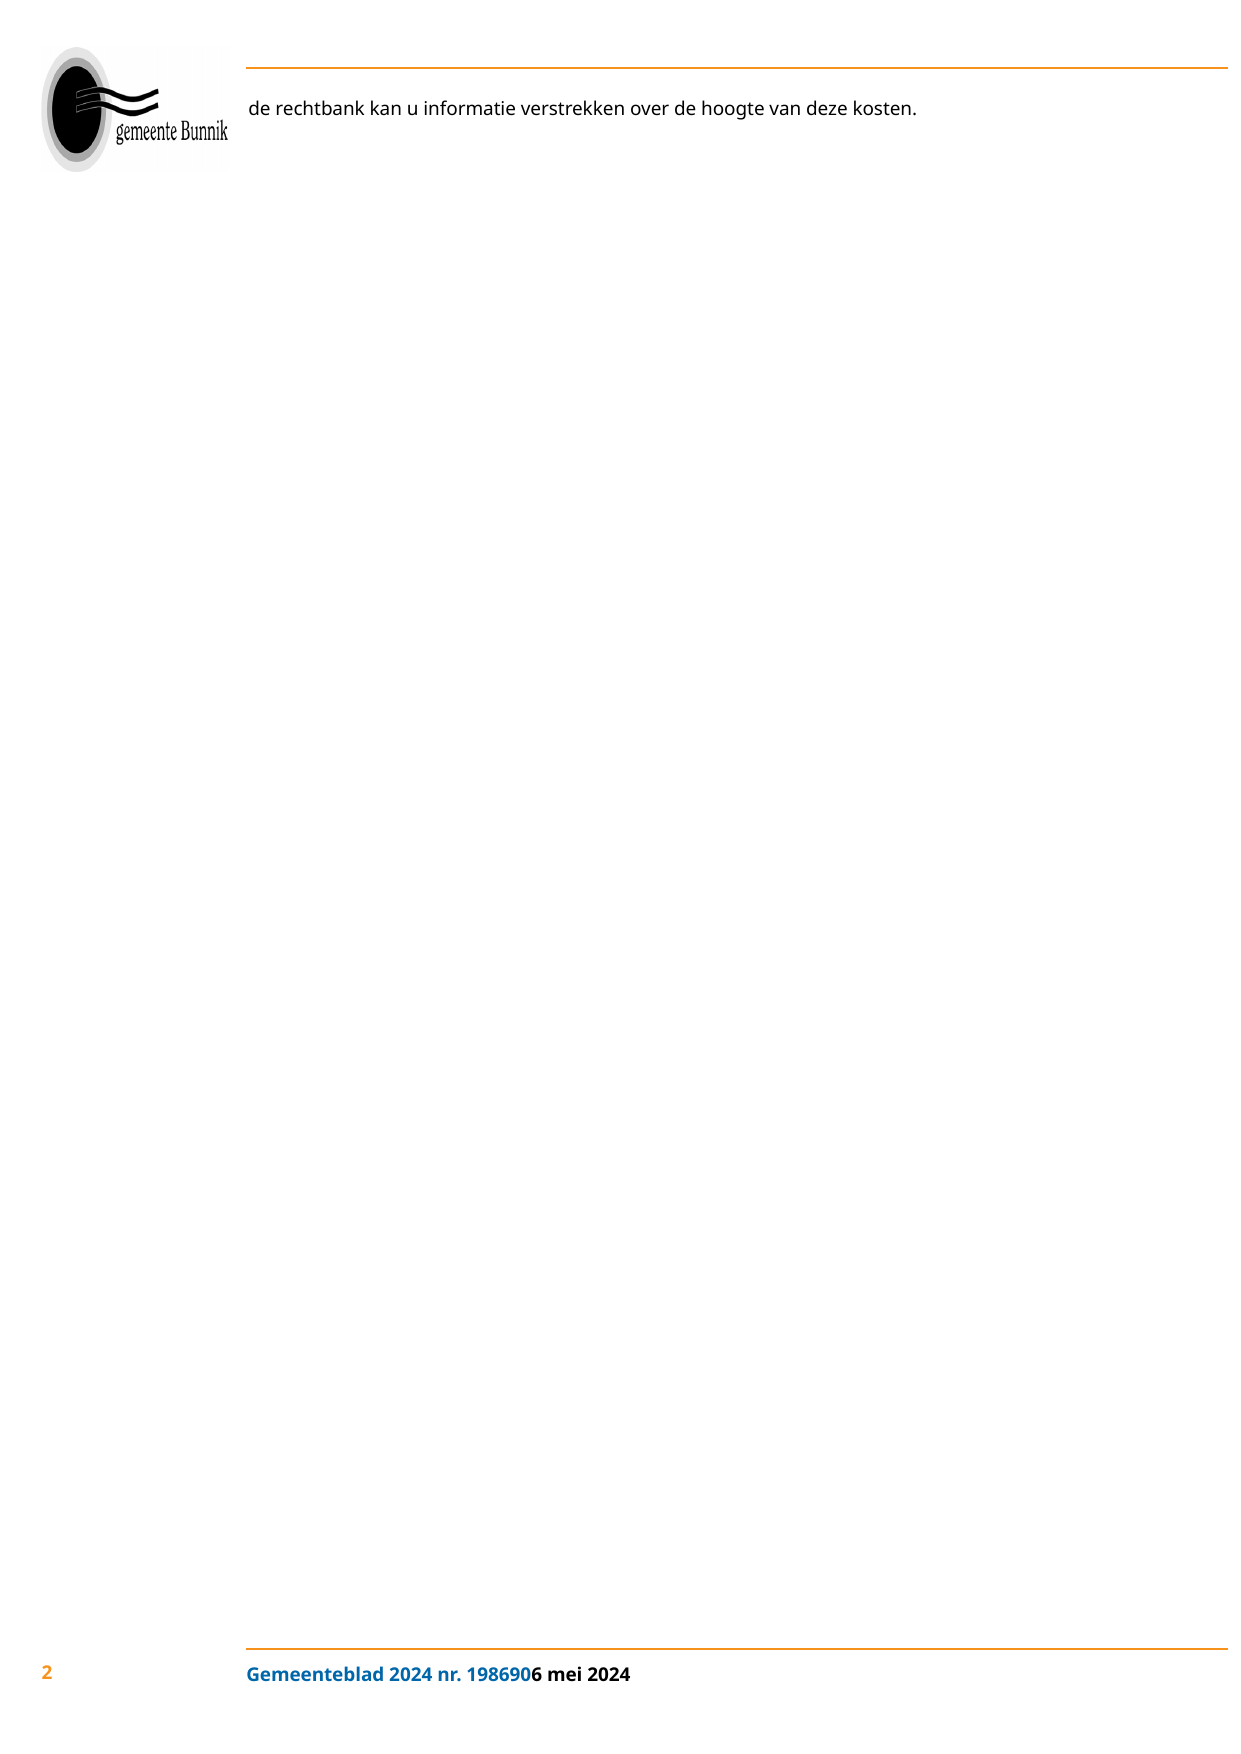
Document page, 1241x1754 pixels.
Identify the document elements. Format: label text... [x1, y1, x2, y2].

text de rechtbank kan u informatie verstrekken over de hoogte van deze kosten. [248, 95, 1152, 121]
picture [41, 47, 231, 172]
